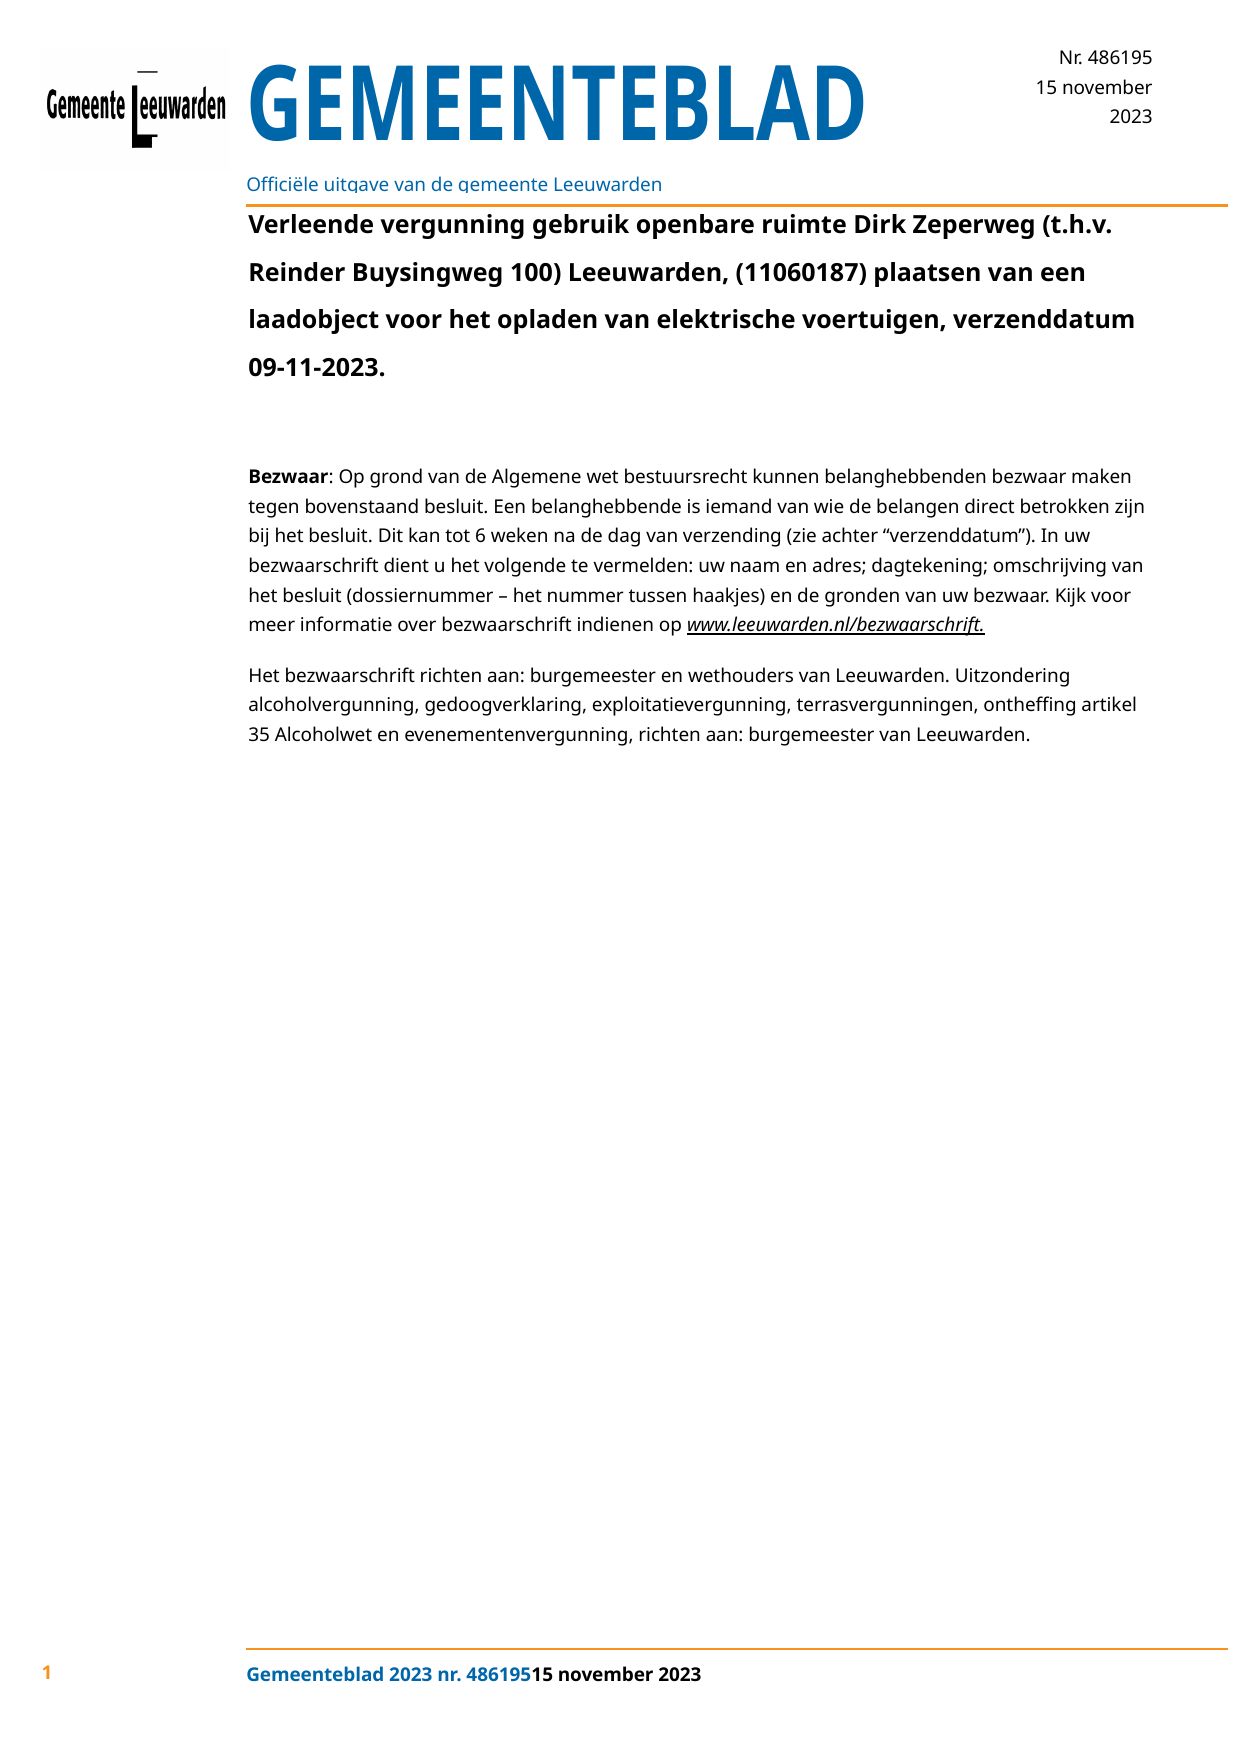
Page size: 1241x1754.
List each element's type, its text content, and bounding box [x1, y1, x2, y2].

text Bezwaar: Op grond van de Algemene wet bestuursrecht kunnen belanghebbenden bezwaar maken tegen bovenstaand besluit. Een belanghebbende is iemand van wie de belangen direct betrokken zijn bij het besluit. Dit kan tot 6 weken na de dag van verzending (zie achter “verzenddatum”). In uw bezwaarschrift dient u het volgende te vermelden: uw naam en adres; dagtekening; omschrijving van het besluit (dossiernummer – het nummer tussen haakjes) en de gronden van uw bezwaar. Kijk voor meer informatie over bezwaarschrift indienen op www.leeuwarden.nl/bezwaarschrift. [248, 463, 1152, 637]
text Verleende vergunning gebruik openbare ruimte Dirk Zeperweg (t.h.v. Reinder Buysingweg 100) Leeuwarden, (11060187) plaatsen van een laadobject voor het opladen van elektrische voertuigen, verzenddatum 09-11-2023. [248, 207, 1152, 384]
picture [41, 47, 231, 172]
text Het bezwaarschrift richten aan: burgemeester en wethouders van Leeuwarden. Uitzondering alcoholvergunning, gedoogverklaring, exploitatievergunning, terrasvergunningen, ontheffing artikel 35 Alcoholwet en evenementenvergunning, richten aan: burgemeester van Leeuwarden. [248, 662, 1152, 747]
